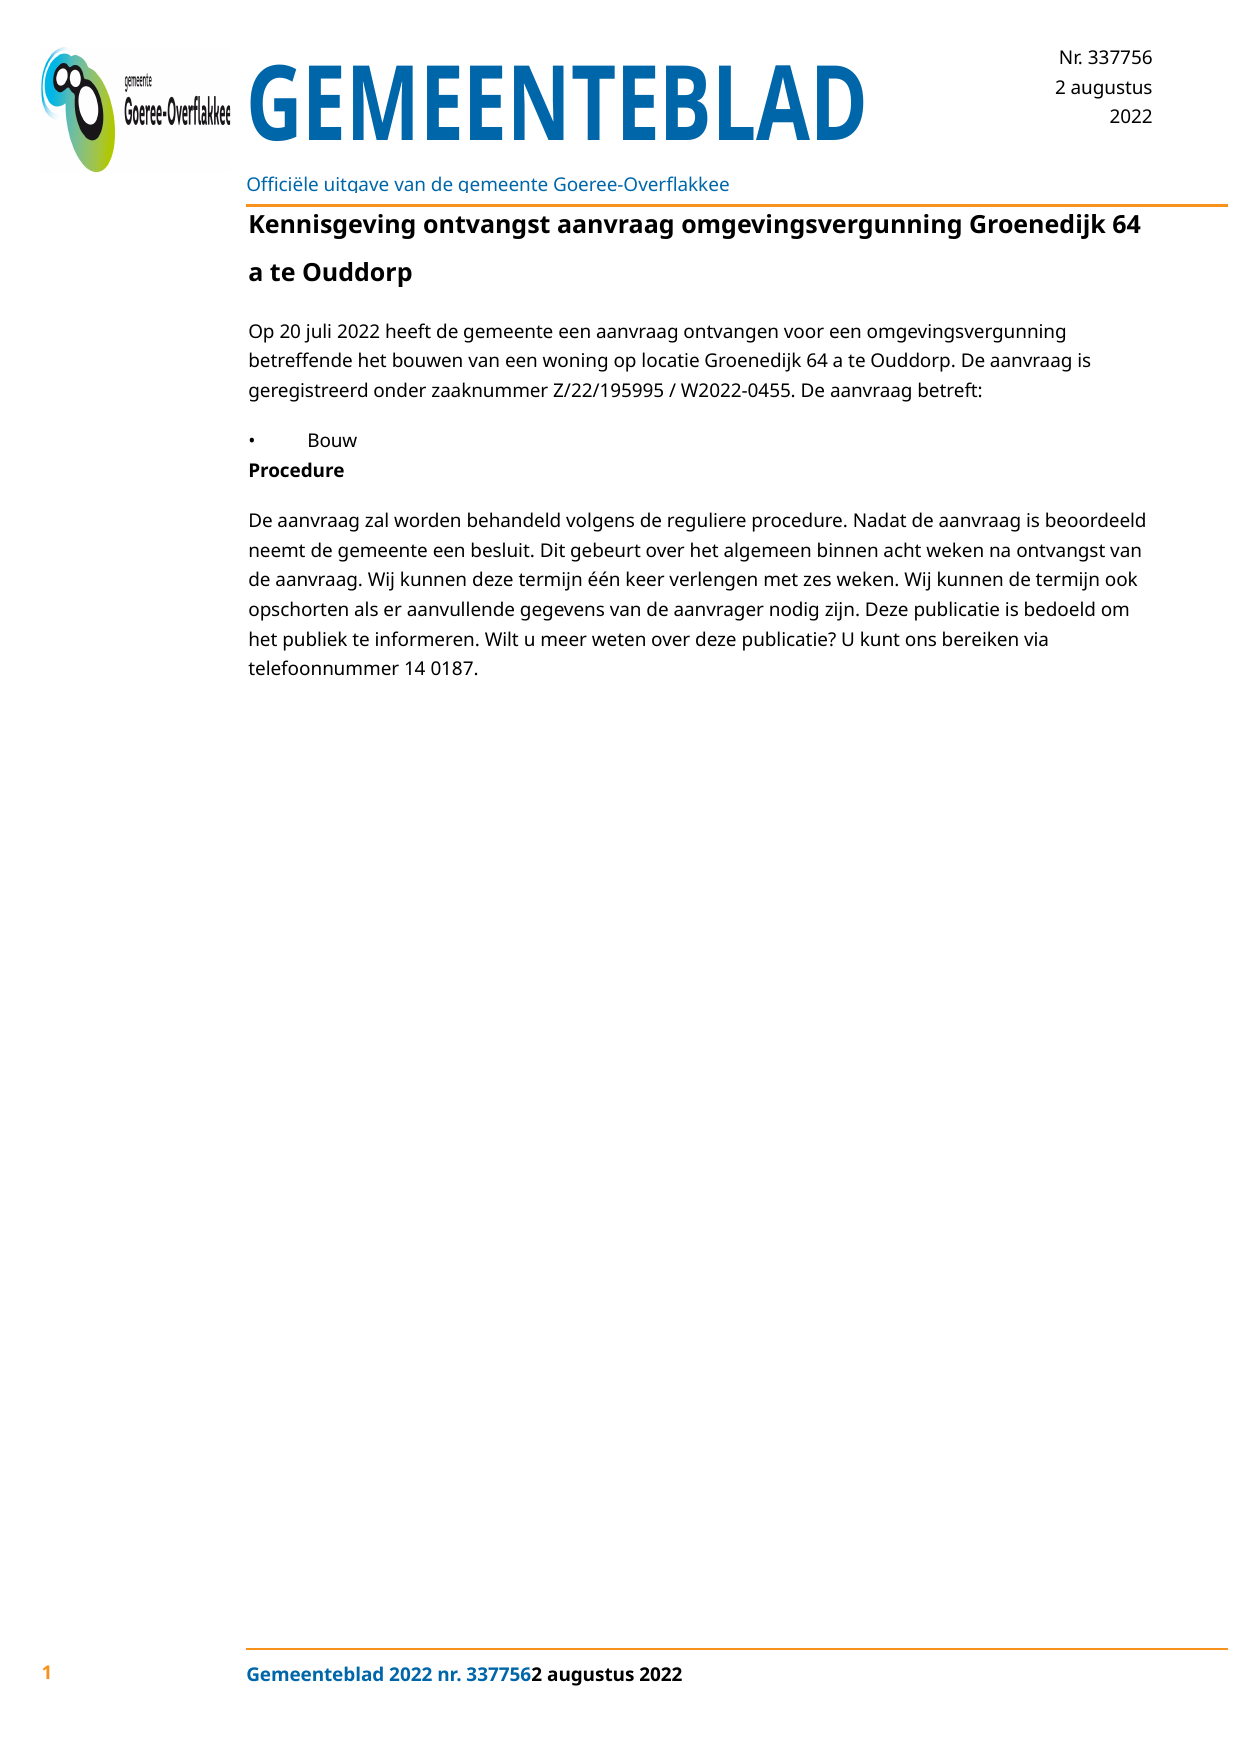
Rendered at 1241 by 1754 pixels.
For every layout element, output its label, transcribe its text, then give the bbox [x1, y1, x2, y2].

text De aanvraag zal worden behandeld volgens de reguliere procedure. Nadat de aanvraag is beoordeeld neemt de gemeente een besluit. Dit gebeurt over het algemeen binnen acht weken na ontvangst van de aanvraag. Wij kunnen deze termijn één keer verlengen met zes weken. Wij kunnen de termijn ook opschorten als er aanvullende gegevens van de aanvrager nodig zijn. Deze publicatie is bedoeld om het publiek te informeren. Wilt u meer weten over deze publicatie? U kunt ons bereiken via telefoonnummer 14 0187. [248, 507, 1152, 681]
picture [41, 47, 231, 172]
list Bouw [248, 427, 1152, 453]
text Kennisgeving ontvangst aanvraag omgevingsvergunning Groenedijk 64 a te Ouddorp [248, 207, 1152, 288]
text Procedure [248, 457, 1152, 483]
text Op 20 juli 2022 heeft de gemeente een aanvraag ontvangen voor een omgevingsvergunning betreffende het bouwen van een woning op locatie Groenedijk 64 a te Ouddorp. De aanvraag is geregistreerd onder zaaknummer Z/22/195995 / W2022-0455. De aanvraag betreft: [248, 318, 1152, 403]
